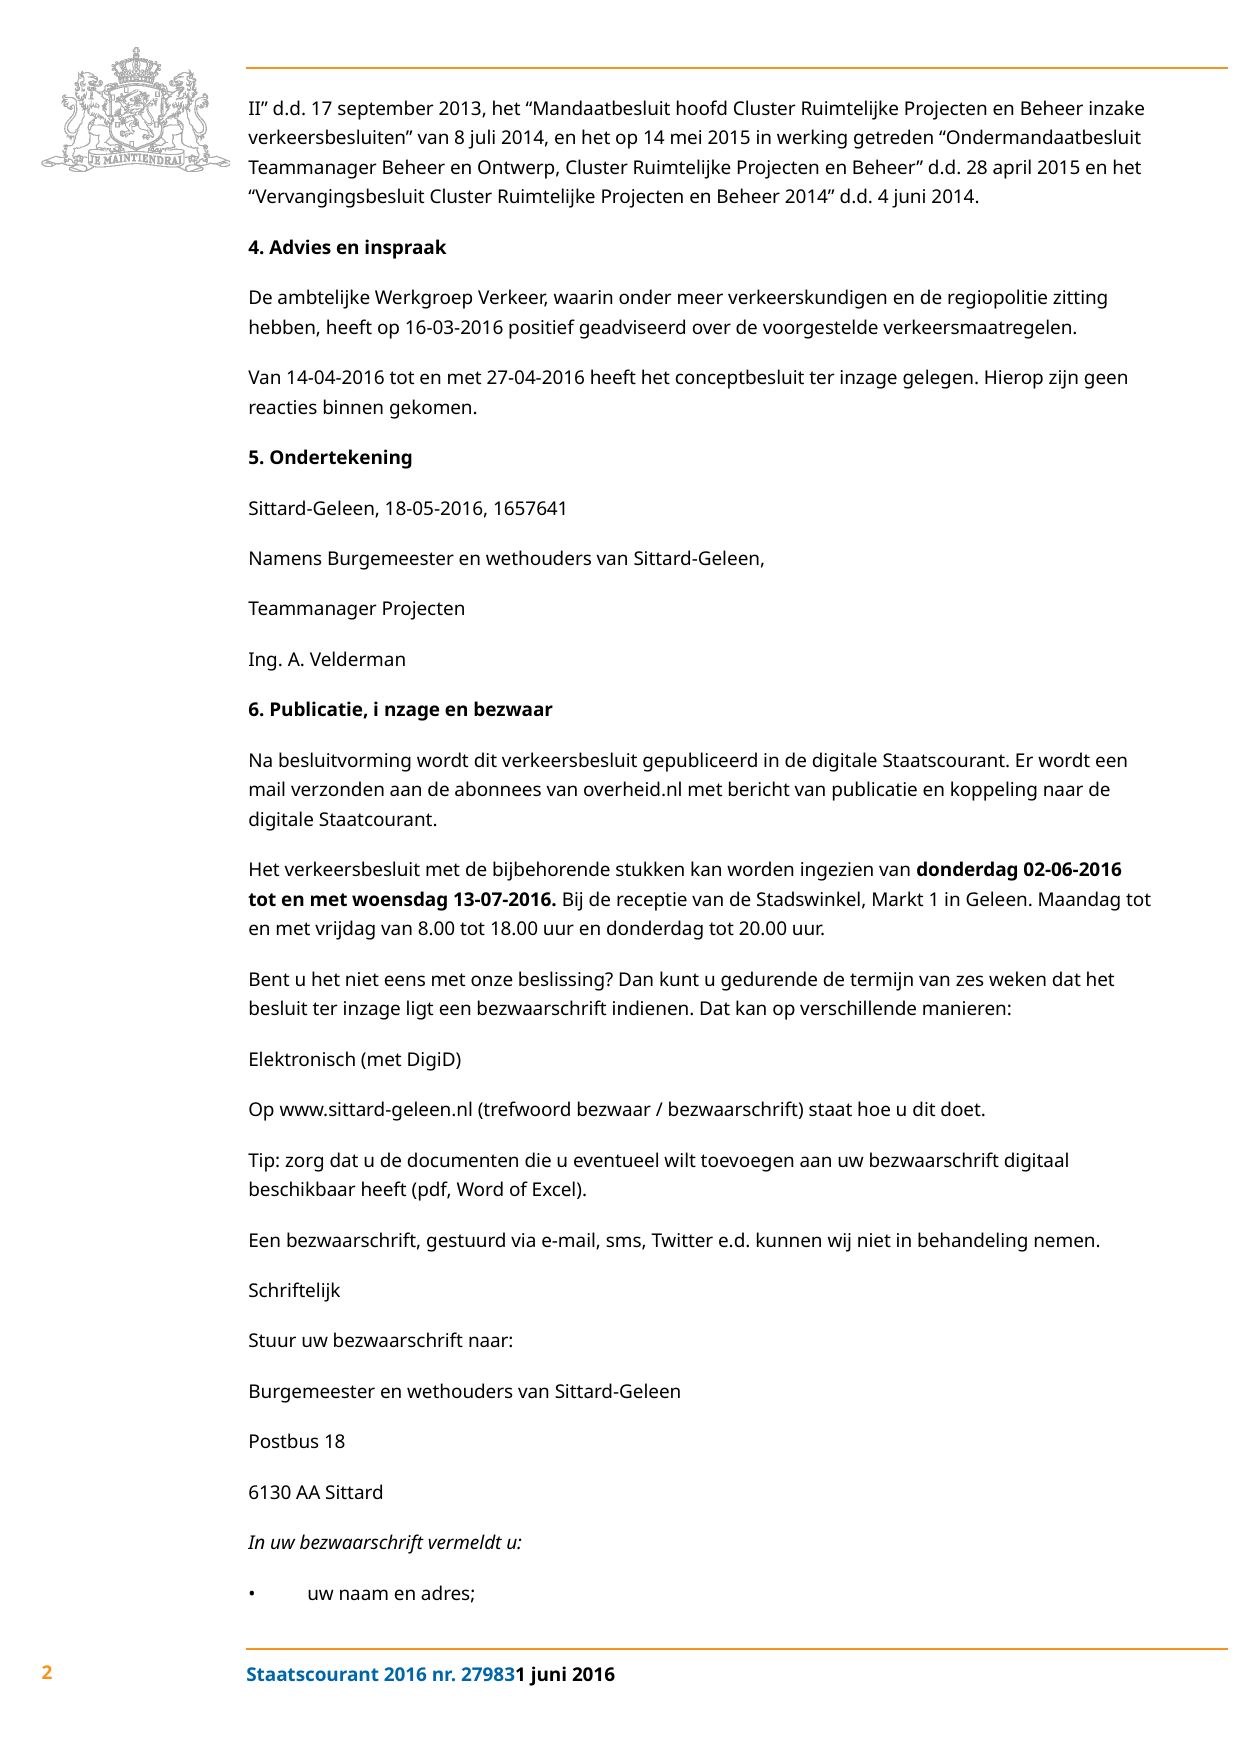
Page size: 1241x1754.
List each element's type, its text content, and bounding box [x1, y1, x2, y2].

text Burgemeester en wethouders van Sittard-Geleen [248, 1378, 1152, 1404]
text Het verkeersbesluit met de bijbehorende stukken kan worden ingezien van donderdag 02-06-2016 tot en met woensdag 13-07-2016. Bij de receptie van de Stadswinkel, Markt 1 in Geleen. Maandag tot en met vrijdag van 8.00 tot 18.00 uur en donderdag tot 20.00 uur. [248, 856, 1152, 941]
list uw naam en adres; [248, 1580, 1152, 1606]
text In uw bezwaarschrift vermeldt u: [248, 1529, 1152, 1555]
text Tip: zorg dat u de documenten die u eventueel wilt toevoegen aan uw bezwaarschrift digitaal beschikbaar heeft (pdf, Word of Excel). [248, 1147, 1152, 1202]
text 6130 AA Sittard [248, 1479, 1152, 1505]
text Stuur uw bezwaarschrift naar: [248, 1328, 1152, 1353]
text II” d.d. 17 september 2013, het “Mandaatbesluit hoofd Cluster Ruimtelijke Projecten en Beheer inzake verkeersbesluiten” van 8 juli 2014, en het op 14 mei 2015 in werking getreden “Ondermandaatbesluit Teammanager Beheer en Ontwerp, Cluster Ruimtelijke Projecten en Beheer” d.d. 28 april 2015 en het “Vervangingsbesluit Cluster Ruimtelijke Projecten en Beheer 2014” d.d. 4 juni 2014. [248, 95, 1152, 209]
text Van 14-04-2016 tot en met 27-04-2016 heeft het conceptbesluit ter inzage gelegen. Hierop zijn geen reacties binnen gekomen. [248, 364, 1152, 420]
text 5. Ondertekening [248, 444, 1152, 470]
text Ing. A. Velderman [248, 646, 1152, 672]
text Teammanager Projecten [248, 596, 1152, 621]
text De ambtelijke Werkgroep Verkeer, waarin onder meer verkeerskundigen en de regiopolitie zitting hebben, heeft op 16-03-2016 positief geadviseerd over de voorgestelde verkeersmaatregelen. [248, 284, 1152, 340]
text 6. Publicatie, i nzage en bezwaar [248, 696, 1152, 722]
picture [41, 47, 231, 172]
text Na besluitvorming wordt dit verkeersbesluit gepubliceerd in de digitale Staatscourant. Er wordt een mail verzonden aan de abonnees van overheid.nl met bericht van publicatie en koppeling naar de digitale Staatcourant. [248, 747, 1152, 832]
text Bent u het niet eens met onze beslissing? Dan kunt u gedurende de termijn van zes weken dat het besluit ter inzage ligt een bezwaarschrift indienen. Dat kan op verschillende manieren: [248, 966, 1152, 1021]
text Namens Burgemeester en wethouders van Sittard-Geleen, [248, 545, 1152, 571]
text Schriftelijk [248, 1277, 1152, 1303]
text Een bezwaarschrift, gestuurd via e-mail, sms, Twitter e.d. kunnen wij niet in behandeling nemen. [248, 1227, 1152, 1253]
text Postbus 18 [248, 1428, 1152, 1454]
text 4. Advies en inspraak [248, 234, 1152, 260]
text Sittard-Geleen, 18-05-2016, 1657641 [248, 495, 1152, 521]
text Elektronisch (met DigiD) [248, 1046, 1152, 1072]
text Op www.sittard-geleen.nl (trefwoord bezwaar / bezwaarschrift) staat hoe u dit doet. [248, 1096, 1152, 1122]
